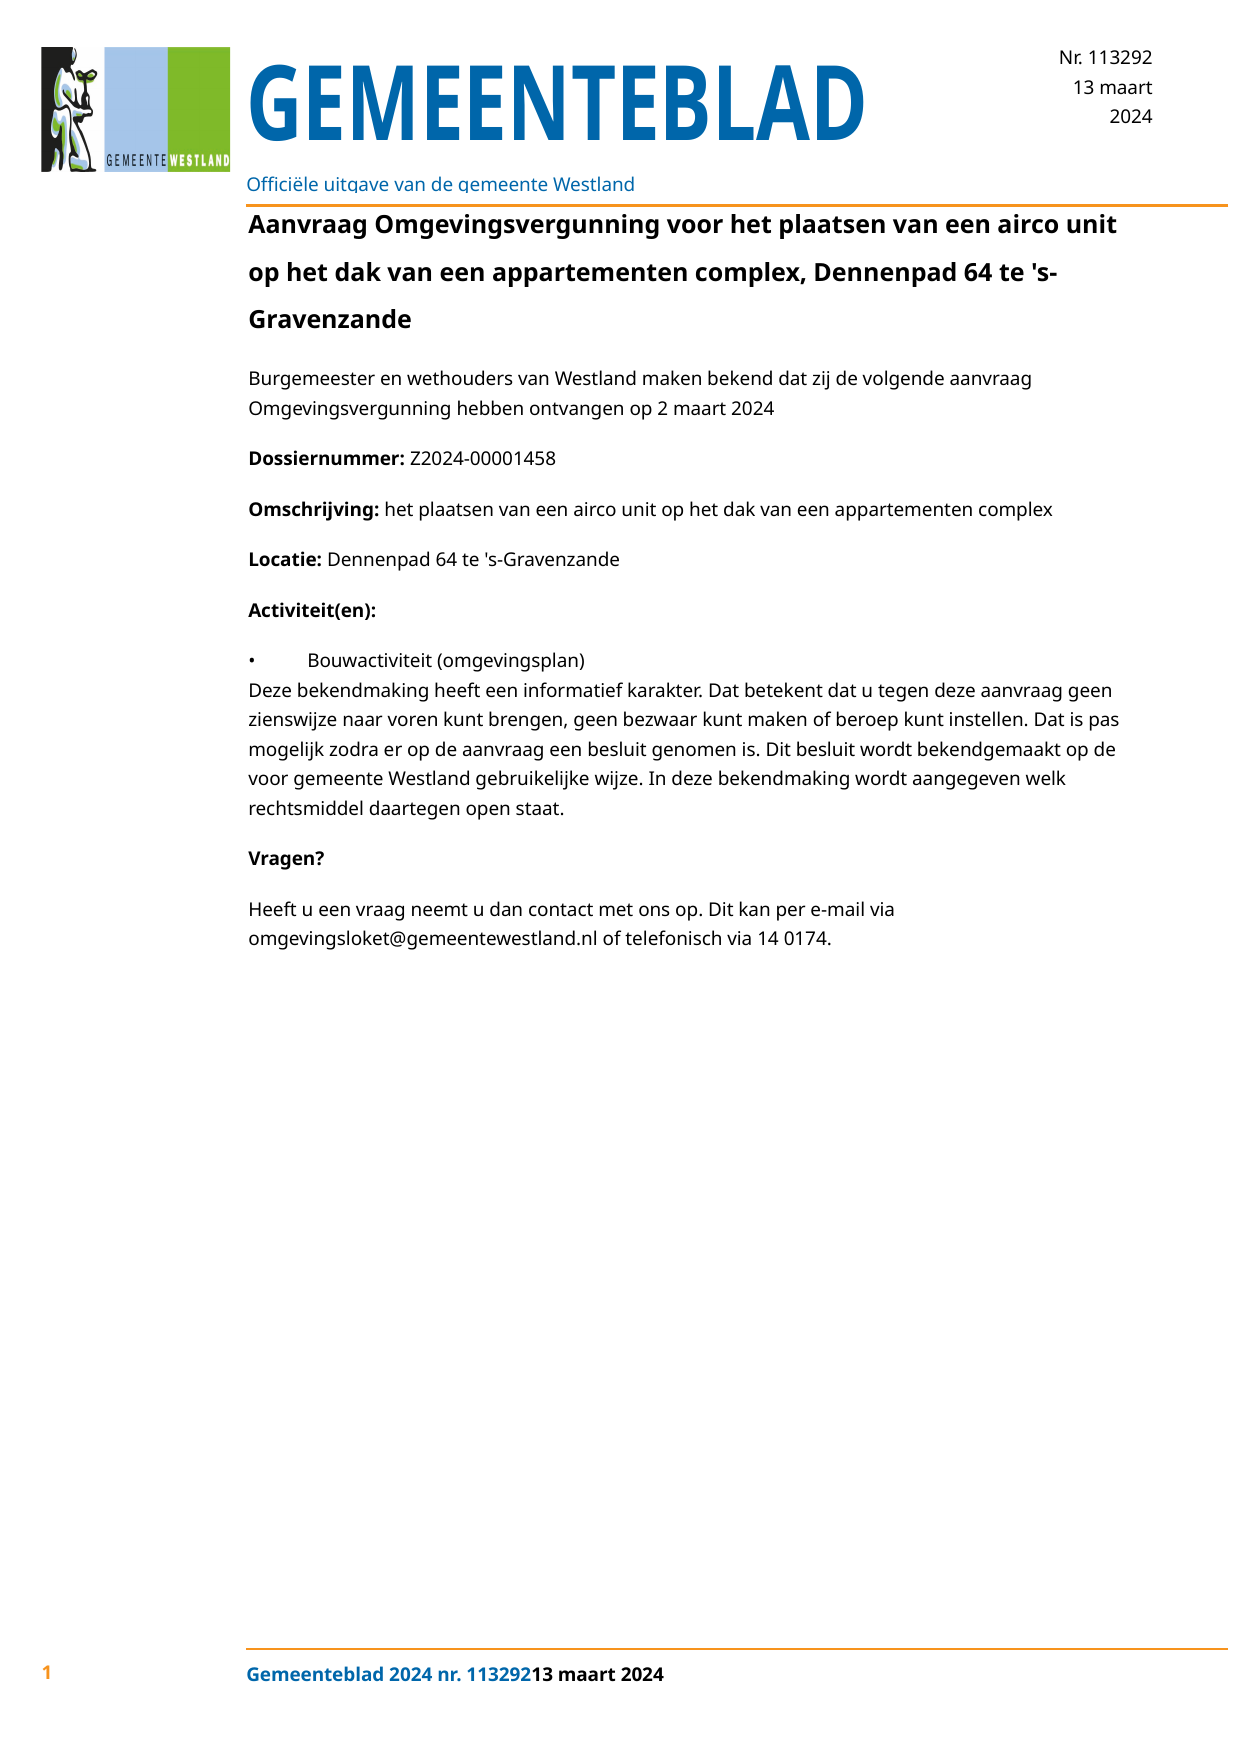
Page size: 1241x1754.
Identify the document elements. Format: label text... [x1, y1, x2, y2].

text Dossiernummer: Z2024-00001458 [248, 446, 1152, 471]
text Burgemeester en wethouders van Westland maken bekend dat zij de volgende aanvraag Omgevingsvergunning hebben ontvangen op 2 maart 2024 [248, 366, 1152, 421]
picture [41, 47, 231, 172]
text Heeft u een vraag neemt u dan contact met ons op. Dit kan per e-mail via omgevingsloket@gemeentewestland.nl of telefonisch via 14 0174. [248, 896, 1152, 951]
text Omschrijving: het plaatsen van een airco unit op het dak van een appartementen complex [248, 496, 1152, 522]
list Bouwactiviteit (omgevingsplan) [248, 647, 1152, 673]
text Locatie: Dennenpad 64 te 's-Gravenzande [248, 546, 1152, 572]
text Vragen? [248, 846, 1152, 871]
text Deze bekendmaking heeft een informatief karakter. Dat betekent dat u tegen deze aanvraag geen zienswijze naar voren kunt brengen, geen bezwaar kunt maken of beroep kunt instellen. Dat is pas mogelijk zodra er op de aanvraag een besluit genomen is. Dit besluit wordt bekendgemaakt op de voor gemeente Westland gebruikelijke wijze. In deze bekendmaking wordt aangegeven welk rechtsmiddel daartegen open staat. [248, 677, 1152, 821]
text Aanvraag Omgevingsvergunning voor het plaatsen van een airco unit op het dak van een appartementen complex, Dennenpad 64 te 's-Gravenzande [248, 207, 1152, 336]
text Activiteit(en): [248, 597, 1152, 622]
